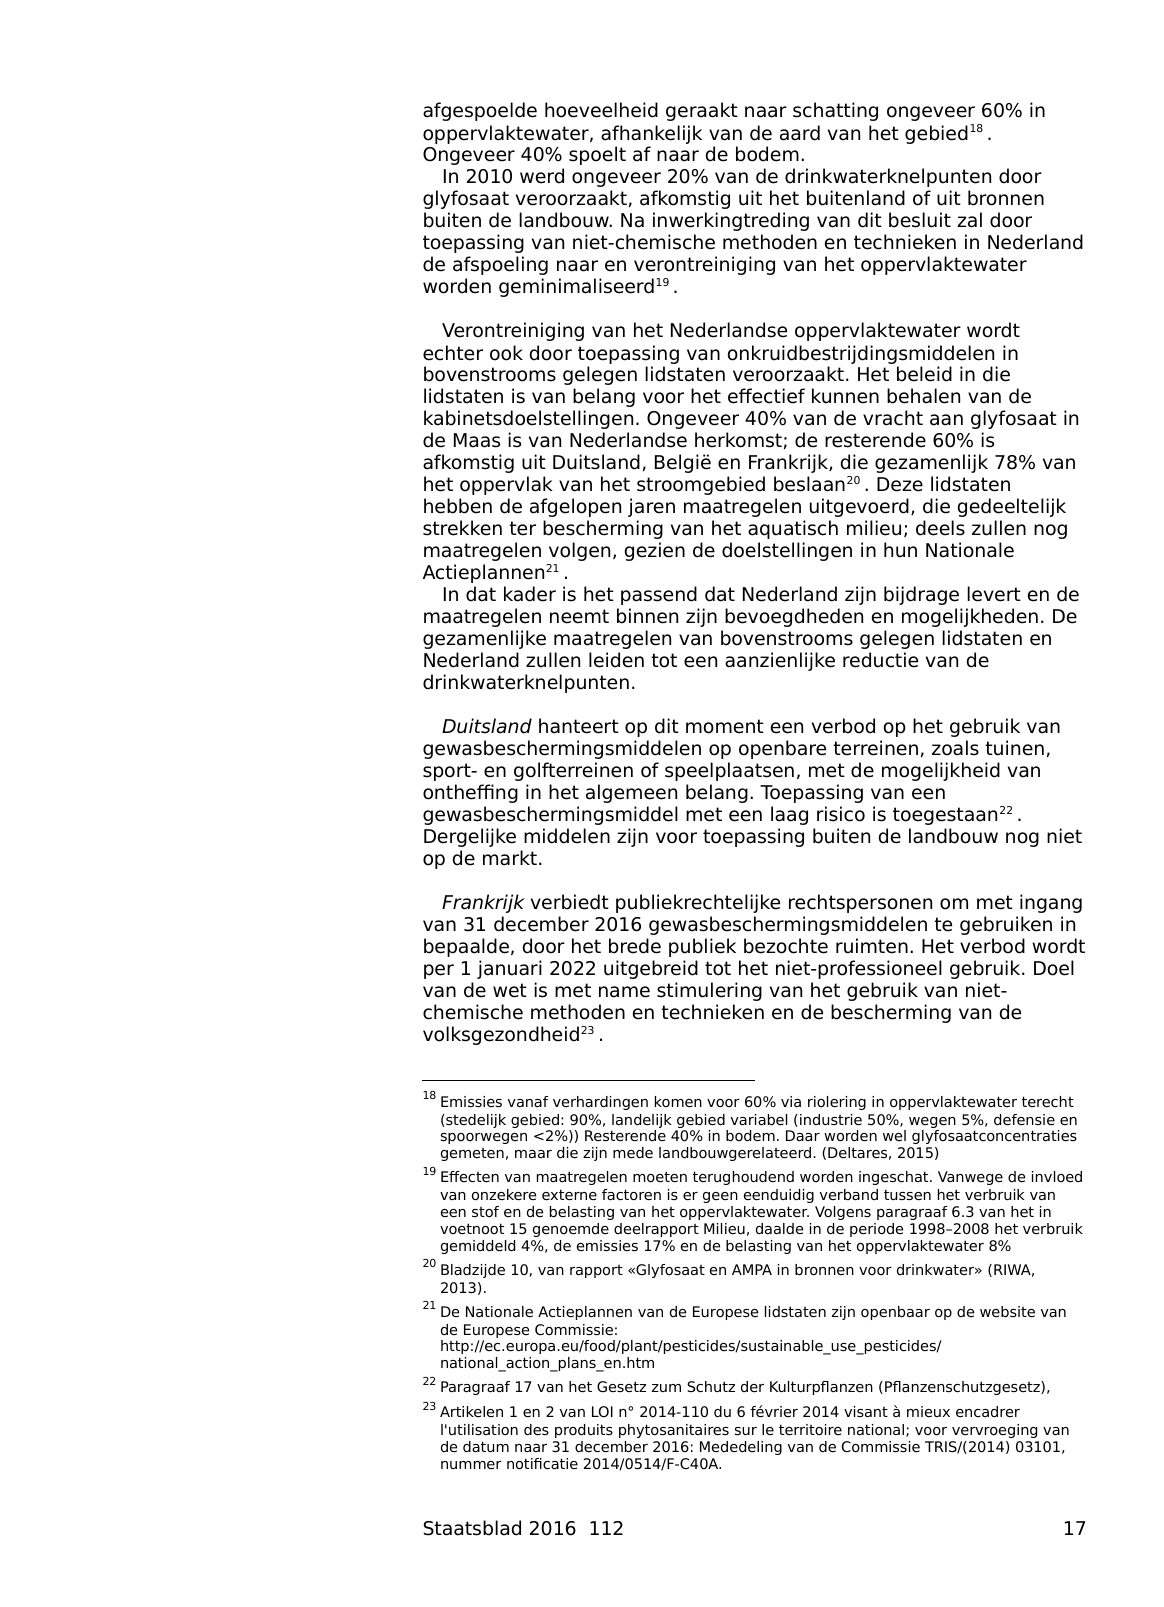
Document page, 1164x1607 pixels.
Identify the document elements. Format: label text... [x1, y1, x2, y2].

text De Nationale Actieplannen van de Europese lidstaten zijn openbaar op de website van de Europese Commissie: http://ec.europa.eu/food/plant/pesticides/sustainable_use_pesticides/national_action_plans_en.htm [422, 1299, 1087, 1372]
text In dat kader is het passend dat Nederland zijn bijdrage levert en de maatregelen neemt binnen zijn bevoegdheden en mogelijkheden. De gezamenlijke maatregelen van bovenstrooms gelegen lidstaten en Nederland zullen leiden tot een aanzienlijke reductie van de drinkwaterknelpunten. [422, 584, 1087, 694]
text Verontreiniging van het Nederlandse oppervlaktewater wordt echter ook door toepassing van onkruidbestrijdingsmiddelen in bovenstrooms gelegen lidstaten veroorzaakt. Het beleid in die lidstaten is van belang voor het effectief kunnen behalen van de kabinetsdoelstellingen. Ongeveer 40% van de vracht aan glyfosaat in de Maas is van Nederlandse herkomst; de resterende 60% is afkomstig uit Duitsland, België en Frankrijk, die gezamenlijk 78% van het oppervlak van het stroomgebied beslaan. Deze lidstaten hebben de afgelopen jaren maatregelen uitgevoerd, die gedeeltelijk strekken ter bescherming van het aquatisch milieu; deels zullen nog maatregelen volgen, gezien de doelstellingen in hun Nationale Actieplannen. [422, 320, 1087, 584]
text Bladzijde 10, van rapport «Glyfosaat en AMPA in bronnen voor drinkwater» (RIWA, 2013). [422, 1258, 1087, 1297]
text Duitsland hanteert op dit moment een verbod op het gebruik van gewasbeschermingsmiddelen op openbare terreinen, zoals tuinen, sport- en golfterreinen of speelplaatsen, met de mogelijkheid van ontheffing in het algemeen belang. Toepassing van een gewasbeschermingsmiddel met een laag risico is toegestaan. Dergelijke middelen zijn voor toepassing buiten de landbouw nog niet op de markt. [422, 716, 1087, 870]
text Emissies vanaf verhardingen komen voor 60% via riolering in oppervlaktewater terecht (stedelijk gebied: 90%, landelijk gebied variabel (industrie 50%, wegen 5%, defensie en spoorwegen <2%)) Resterende 40% in bodem. Daar worden wel glyfosaatconcentraties gemeten, maar die zijn mede landbouwgerelateerd. (Deltares, 2015) [422, 1089, 1087, 1162]
text Frankrijk verbiedt publiekrechtelijke rechtspersonen om met ingang van 31 december 2016 gewasbeschermingsmiddelen te gebruiken in bepaalde, door het brede publiek bezochte ruimten. Het verbod wordt per 1 januari 2022 uitgebreid tot het niet-professioneel gebruik. Doel van de wet is met name stimulering van het gebruik van niet-chemische methoden en technieken en de bescherming van de volksgezondheid. [422, 892, 1087, 1046]
text Artikelen 1 en 2 van LOI n° 2014-110 du 6 février 2014 visant à mieux encadrer l'utilisation des produits phytosanitaires sur le territoire national; voor vervroeging van de datum naar 31 december 2016: Mededeling van de Commissie TRIS/(2014) 03101, nummer notificatie 2014/0514/F-C40A. [422, 1400, 1087, 1473]
text In 2010 werd ongeveer 20% van de drinkwaterknelpunten door glyfosaat veroorzaakt, afkomstig uit het buitenland of uit bronnen buiten de landbouw. Na inwerkingtreding van dit besluit zal door toepassing van niet-chemische methoden en technieken in Nederland de afspoeling naar en verontreiniging van het oppervlaktewater worden geminimaliseerd. [422, 166, 1087, 298]
text Effecten van maatregelen moeten terughoudend worden ingeschat. Vanwege de invloed van onzekere externe factoren is er geen eenduidig verband tussen het verbruik van een stof en de belasting van het oppervlaktewater. Volgens paragraaf 6.3 van het in voetnoot 15 genoemde deelrapport Milieu, daalde in de periode 1998–2008 het verbruik gemiddeld 4%, de emissies 17% en de belasting van het oppervlaktewater 8% [422, 1165, 1087, 1255]
text afgespoelde hoeveelheid geraakt naar schatting ongeveer 60% in oppervlaktewater, afhankelijk van de aard van het gebied. Ongeveer 40% spoelt af naar de bodem. [422, 100, 1087, 166]
text Paragraaf 17 van het Gesetz zum Schutz der Kulturpflanzen (Pflanzenschutzgesetz), [422, 1375, 1087, 1397]
